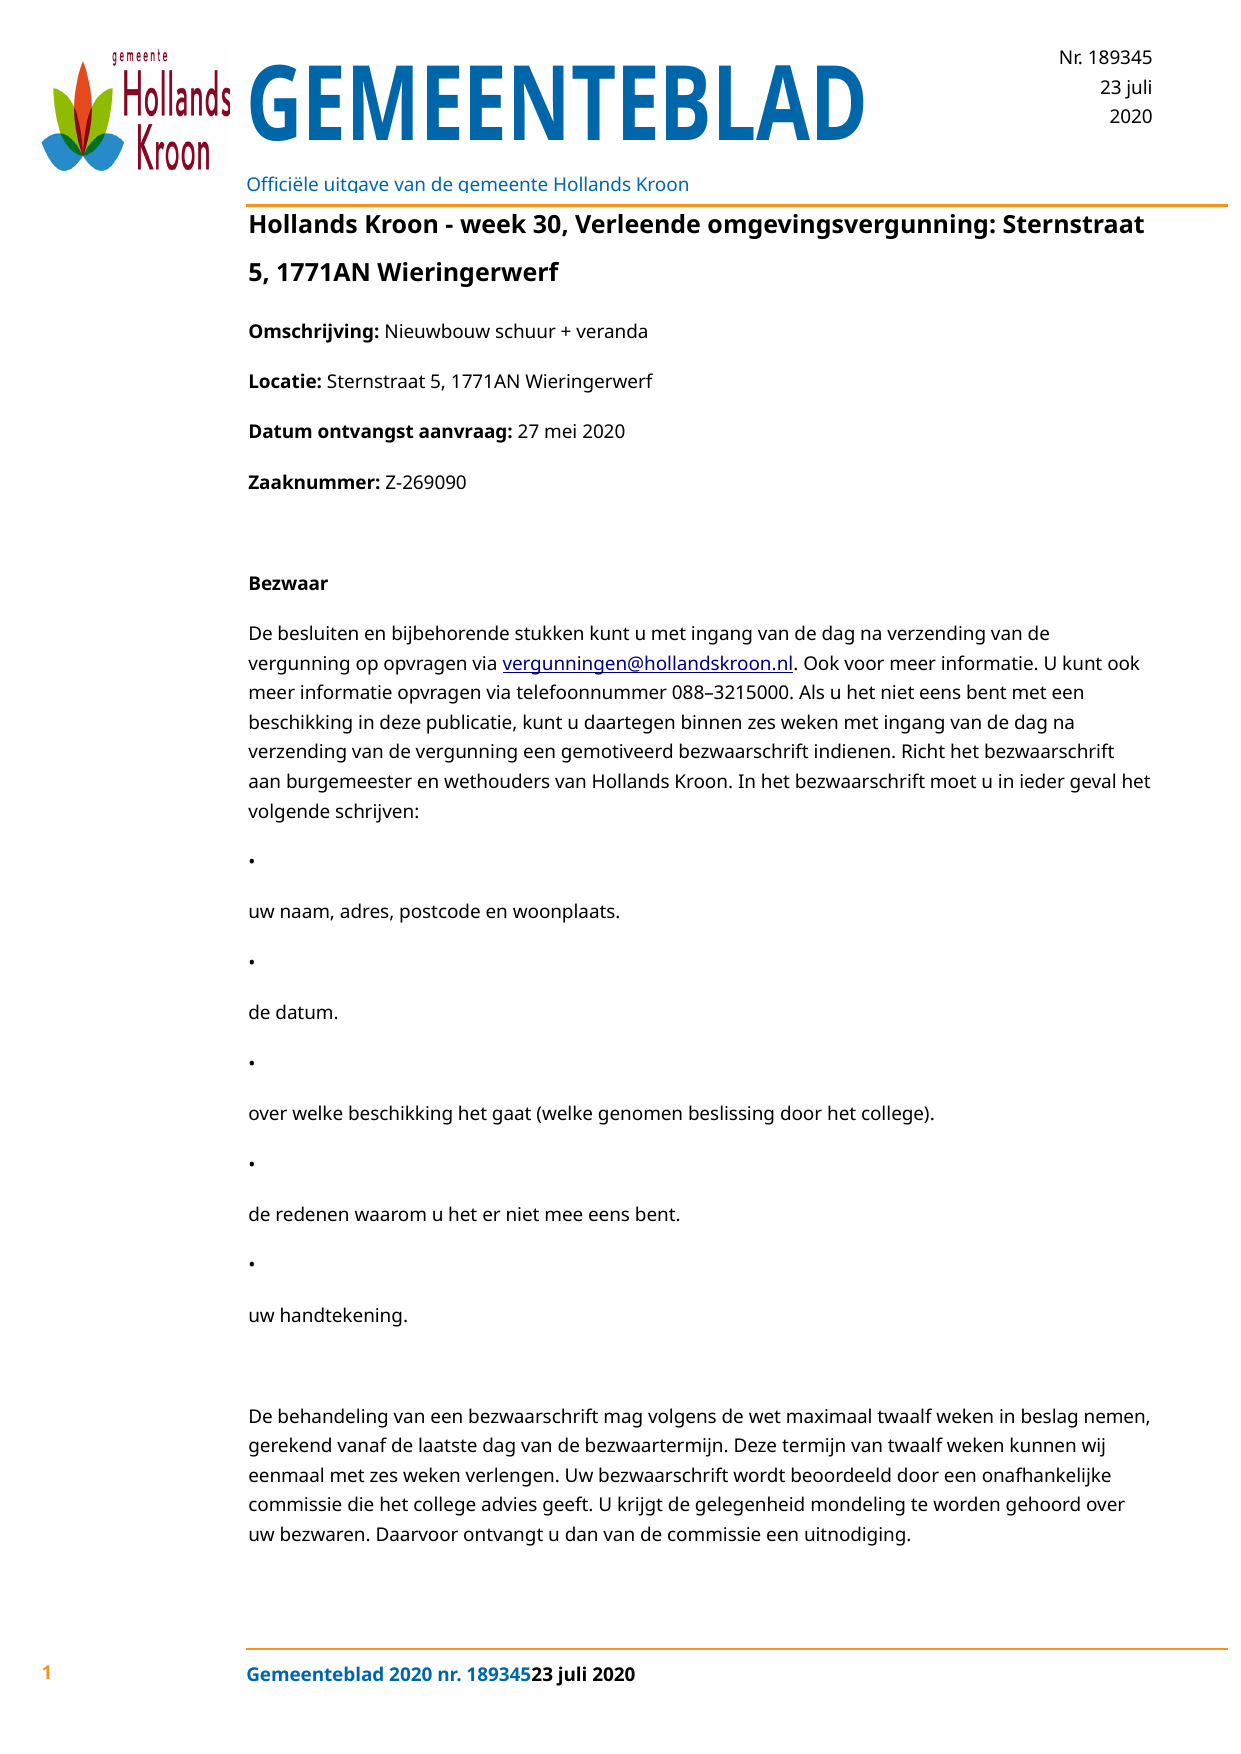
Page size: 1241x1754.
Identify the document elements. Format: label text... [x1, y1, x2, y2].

text • [248, 1151, 1152, 1177]
text Zaaknummer: Z-269090 [248, 469, 1152, 495]
text • [248, 1252, 1152, 1277]
text Datum ontvangst aanvraag: 27 mei 2020 [248, 419, 1152, 444]
text • [248, 949, 1152, 975]
text • [248, 1050, 1152, 1076]
text De behandeling van een bezwaarschrift mag volgens de wet maximaal twaalf weken in beslag nemen, gerekend vanaf de laatste dag van de bezwaartermijn. Deze termijn van twaalf weken kunnen wij eenmaal met zes weken verlengen. Uw bezwaarschrift wordt beoordeeld door een onafhankelijke commissie die het college advies geeft. U krijgt de gelegenheid mondeling te worden gehoord over uw bezwaren. Daarvoor ontvangt u dan van de commissie een uitnodiging. [248, 1403, 1152, 1547]
text Locatie: Sternstraat 5, 1771AN Wieringerwerf [248, 368, 1152, 394]
text Bezwaar [248, 570, 1152, 596]
text Omschrijving: Nieuwbouw schuur + veranda [248, 318, 1152, 344]
text de redenen waarom u het er niet mee eens bent. [248, 1201, 1152, 1227]
text Hollands Kroon - week 30, Verleende omgevingsvergunning: Sternstraat 5, 1771AN Wieringerwerf [248, 207, 1152, 288]
text de datum. [248, 999, 1152, 1025]
text uw naam, adres, postcode en woonplaats. [248, 899, 1152, 924]
text over welke beschikking het gaat (welke genomen beslissing door het college). [248, 1100, 1152, 1126]
text • [248, 848, 1152, 874]
text De besluiten en bijbehorende stukken kunt u met ingang van de dag na verzending van de vergunning op opvragen via vergunningen@hollandskroon.nl. Ook voor meer informatie. U kunt ook meer informatie opvragen via telefoonnummer 088–3215000. Als u het niet eens bent met een beschikking in deze publicatie, kunt u daartegen binnen zes weken met ingang van de dag na verzending van de vergunning een gemotiveerd bezwaarschrift indienen. Richt het bezwaarschrift aan burgemeester en wethouders van Hollands Kroon. In het bezwaarschrift moet u in ieder geval het volgende schrijven: [248, 620, 1152, 824]
text uw handtekening. [248, 1302, 1152, 1328]
picture [41, 47, 231, 172]
